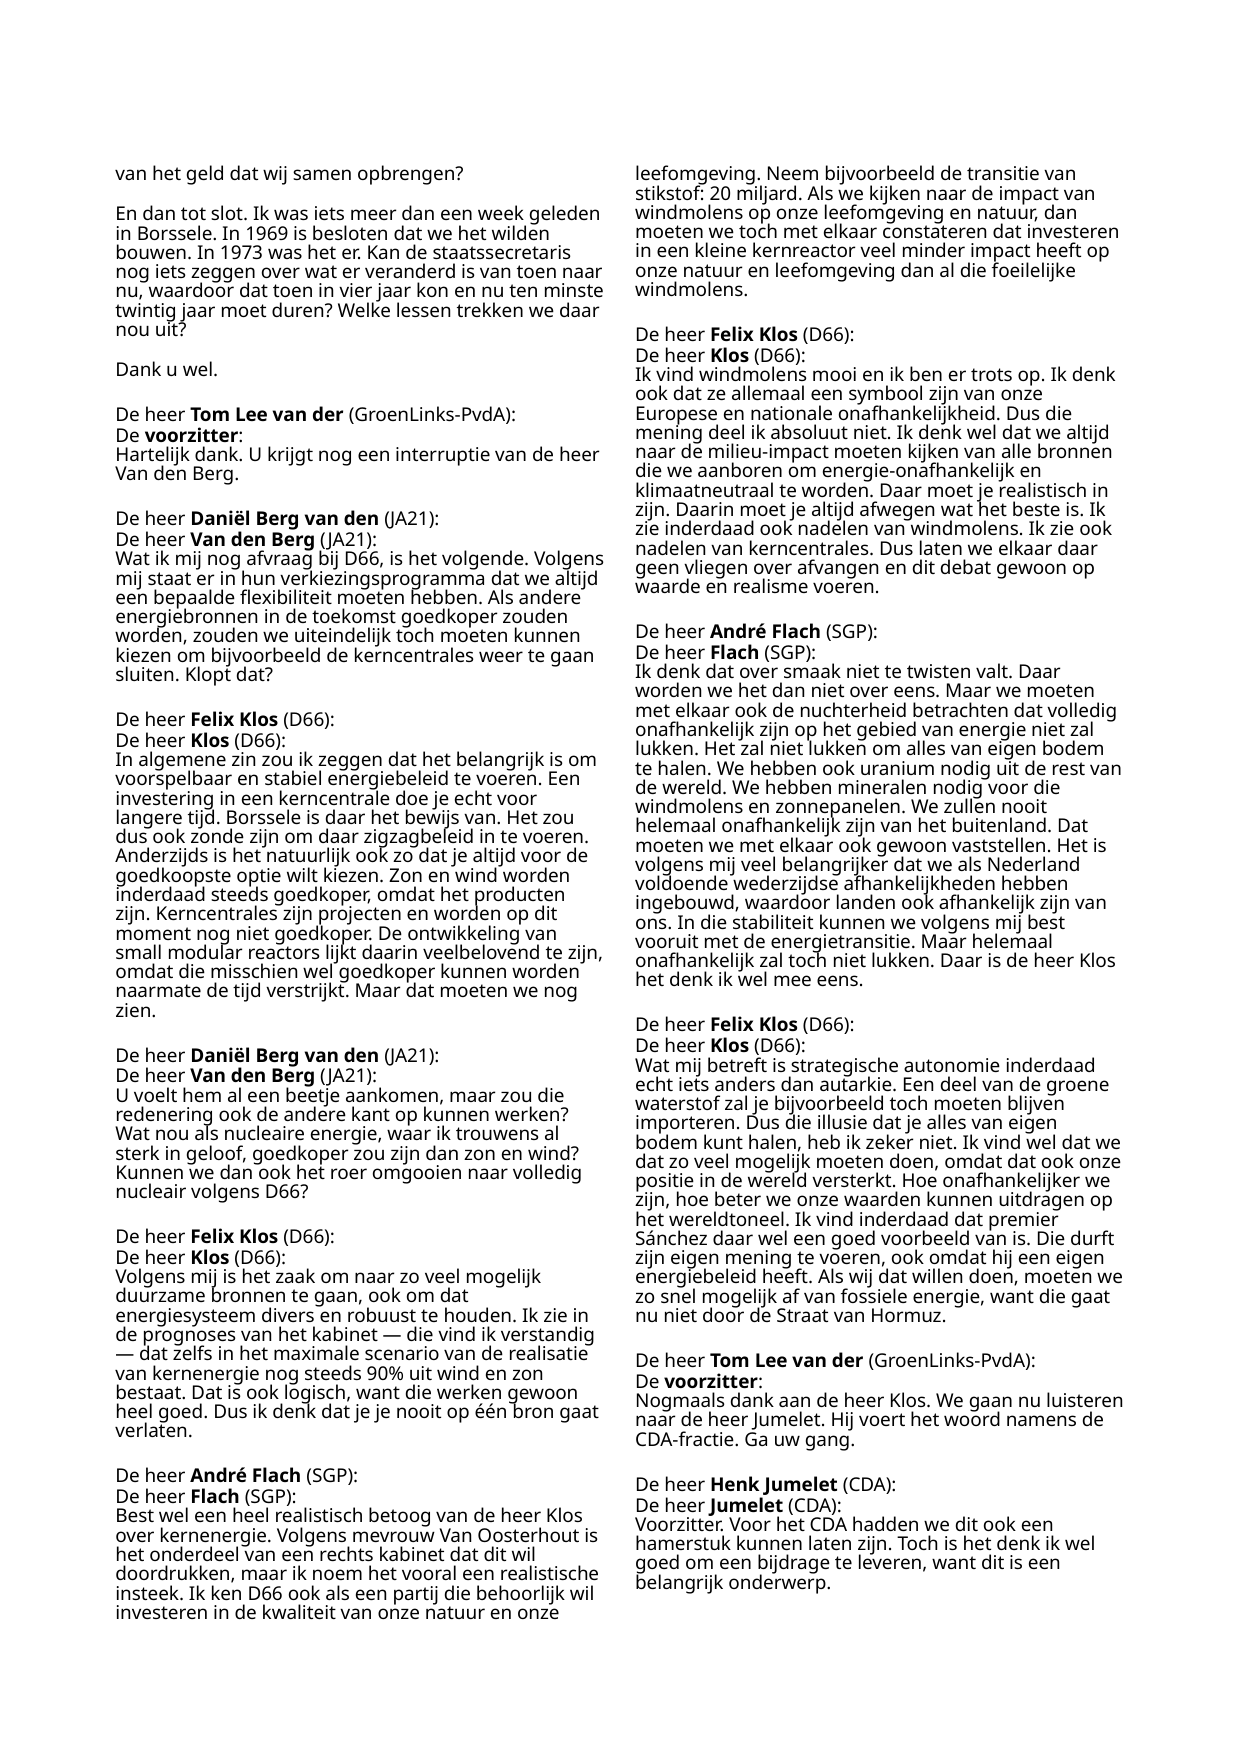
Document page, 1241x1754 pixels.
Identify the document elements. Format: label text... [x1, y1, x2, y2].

text De heer Henk Jumelet (CDA): [635, 1471, 1125, 1497]
text Ik vind windmolens mooi en ik ben er trots op. Ik denk ook dat ze allemaal een symbool zijn van onze Europese en nationale onafhankelijkheid. Dus die mening deel ik absoluut niet. Ik denk wel dat we altijd naar de milieu-impact moeten kijken van alle bronnen die we aanboren om energie-onafhankelijk en klimaatneutraal te worden. Daar moet je realistisch in zijn. Daarin moet je altijd afwegen wat het beste is. Ik zie inderdaad ook nadelen van windmolens. Ik zie ook nadelen van kerncentrales. Dus laten we elkaar daar geen vliegen over afvangen en dit debat gewoon op waarde en realisme voeren. [635, 366, 1125, 597]
text De heer André Flach (SGP): [635, 618, 1125, 644]
text Nogmaals dank aan de heer Klos. We gaan nu luisteren naar de heer Jumelet. Hij voert het woord namens de CDA-fractie. Ga uw gang. [635, 1392, 1125, 1450]
text Voorzitter. Voor het CDA hadden we dit ook een hamerstuk kunnen laten zijn. Toch is het denk ik wel goed om een bijdrage te leveren, want dit is een belangrijk onderwerp. [635, 1516, 1125, 1593]
text De heer Tom Lee van der (GroenLinks-PvdA): [115, 401, 605, 427]
text leefomgeving. Neem bijvoorbeeld de transitie van stikstof: 20 miljard. Als we kijken naar de impact van windmolens op onze leefomgeving en natuur, dan moeten we toch met elkaar constateren dat investeren in een kleine kernreactor veel minder impact heeft op onze natuur en leefomgeving dan al die foeilelijke windmolens. [635, 165, 1125, 300]
text De heer Klos (D66): [115, 1249, 605, 1268]
text En dan tot slot. Ik was iets meer dan een week geleden in Borssele. In 1969 is besloten dat we het wilden bouwen. In 1973 was het er. Kan de staatssecretaris nog iets zeggen over wat er veranderd is van toen naar nu, waardoor dat toen in vier jaar kon en nu ten minste twintig jaar moet duren? Welke lessen trekken we daar nou uit? [115, 205, 605, 340]
text De heer Daniël Berg van den (JA21): [115, 505, 605, 531]
text Ik denk dat over smaak niet te twisten valt. Daar worden we het dan niet over eens. Maar we moeten met elkaar ook de nuchterheid betrachten dat volledig onafhankelijk zijn op het gebied van energie niet zal lukken. Het zal niet lukken om alles van eigen bodem te halen. We hebben ook uranium nodig uit de rest van de wereld. We hebben mineralen nodig voor die windmolens en zonnepanelen. We zullen nooit helemaal onafhankelijk zijn van het buitenland. Dat moeten we met elkaar ook gewoon vaststellen. Het is volgens mij veel belangrijker dat we als Nederland voldoende wederzijdse afhankelijkheden hebben ingebouwd, waardoor landen ook afhankelijk zijn van ons. In die stabiliteit kunnen we volgens mij best vooruit met de energietransitie. Maar helemaal onafhankelijk zal toch niet lukken. Daar is de heer Klos het denk ik wel mee eens. [635, 663, 1125, 991]
text De heer Flach (SGP): [115, 1488, 605, 1507]
text Volgens mij is het zaak om naar zo veel mogelijk duurzame bronnen te gaan, ook om dat energiesysteem divers en robuust te houden. Ik zie in de prognoses van het kabinet — die vind ik verstandig — dat zelfs in het maximale scenario van de realisatie van kernenergie nog steeds 90% uit wind en zon bestaat. Dat is ook logisch, want die werken gewoon heel goed. Dus ik denk dat je je nooit op één bron gaat verlaten. [115, 1268, 605, 1442]
text Best wel een heel realistisch betoog van de heer Klos over kernenergie. Volgens mevrouw Van Oosterhout is het onderdeel van een rechts kabinet dat dit wil doordrukken, maar ik noem het vooral een realistische insteek. Ik ken D66 ook als een partij die behoorlijk wil investeren in de kwaliteit van onze natuur en onze [115, 1507, 605, 1623]
text In algemene zin zou ik zeggen dat het belangrijk is om voorspelbaar en stabiel energiebeleid te voeren. Een investering in een kerncentrale doe je echt voor langere tijd. Borssele is daar het bewijs van. Het zou dus ook zonde zijn om daar zigzagbeleid in te voeren. Anderzijds is het natuurlijk ook zo dat je altijd voor de goedkoopste optie wilt kiezen. Zon en wind worden inderdaad steeds goedkoper, omdat het producten zijn. Kerncentrales zijn projecten en worden op dit moment nog niet goedkoper. De ontwikkeling van small modular reactors lijkt daarin veelbelovend te zijn, omdat die misschien wel goedkoper kunnen worden naarmate de tijd verstrijkt. Maar dat moeten we nog zien. [115, 751, 605, 1021]
text Hartelijk dank. U krijgt nog een interruptie van de heer Van den Berg. [115, 446, 605, 484]
text Wat ik mij nog afvraag bij D66, is het volgende. Volgens mij staat er in hun verkiezingsprogramma dat we altijd een bepaalde flexibiliteit moeten hebben. Als andere energiebronnen in de toekomst goedkoper zouden worden, zouden we uiteindelijk toch moeten kunnen kiezen om bijvoorbeeld de kerncentrales weer te gaan sluiten. Klopt dat? [115, 550, 605, 685]
text De heer Tom Lee van der (GroenLinks-PvdA): [635, 1347, 1125, 1373]
text De voorzitter: [635, 1373, 1125, 1392]
text De heer Flach (SGP): [635, 644, 1125, 663]
text De heer André Flach (SGP): [115, 1462, 605, 1488]
text De heer Daniël Berg van den (JA21): [115, 1042, 605, 1067]
text De heer Jumelet (CDA): [635, 1497, 1125, 1516]
text De voorzitter: [115, 427, 605, 446]
text U voelt hem al een beetje aankomen, maar zou die redenering ook de andere kant op kunnen werken? Wat nou als nucleaire energie, waar ik trouwens al sterk in geloof, goedkoper zou zijn dan zon en wind? Kunnen we dan ook het roer omgooien naar volledig nucleair volgens D66? [115, 1087, 605, 1202]
text De heer Klos (D66): [635, 347, 1125, 366]
text Dank u wel. [115, 361, 605, 380]
text De heer Van den Berg (JA21): [115, 531, 605, 550]
text De heer Van den Berg (JA21): [115, 1067, 605, 1087]
text De heer Felix Klos (D66): [635, 1012, 1125, 1037]
text De heer Klos (D66): [115, 732, 605, 751]
text De heer Felix Klos (D66): [115, 706, 605, 732]
text De heer Felix Klos (D66): [635, 321, 1125, 347]
text De heer Klos (D66): [635, 1037, 1125, 1057]
text Wat mij betreft is strategische autonomie inderdaad echt iets anders dan autarkie. Een deel van de groene waterstof zal je bijvoorbeeld toch moeten blijven importeren. Dus die illusie dat je alles van eigen bodem kunt halen, heb ik zeker niet. Ik vind wel dat we dat zo veel mogelijk moeten doen, omdat dat ook onze positie in de wereld versterkt. Hoe onafhankelijker we zijn, hoe beter we onze waarden kunnen uitdragen op het wereldtoneel. Ik vind inderdaad dat premier Sánchez daar wel een goed voorbeeld van is. Die durft zijn eigen mening te voeren, ook omdat hij een eigen energiebeleid heeft. Als wij dat willen doen, moeten we zo snel mogelijk af van fossiele energie, want die gaat nu niet door de Straat van Hormuz. [635, 1057, 1125, 1326]
text van het geld dat wij samen opbrengen? [115, 165, 605, 184]
text De heer Felix Klos (D66): [115, 1223, 605, 1249]
